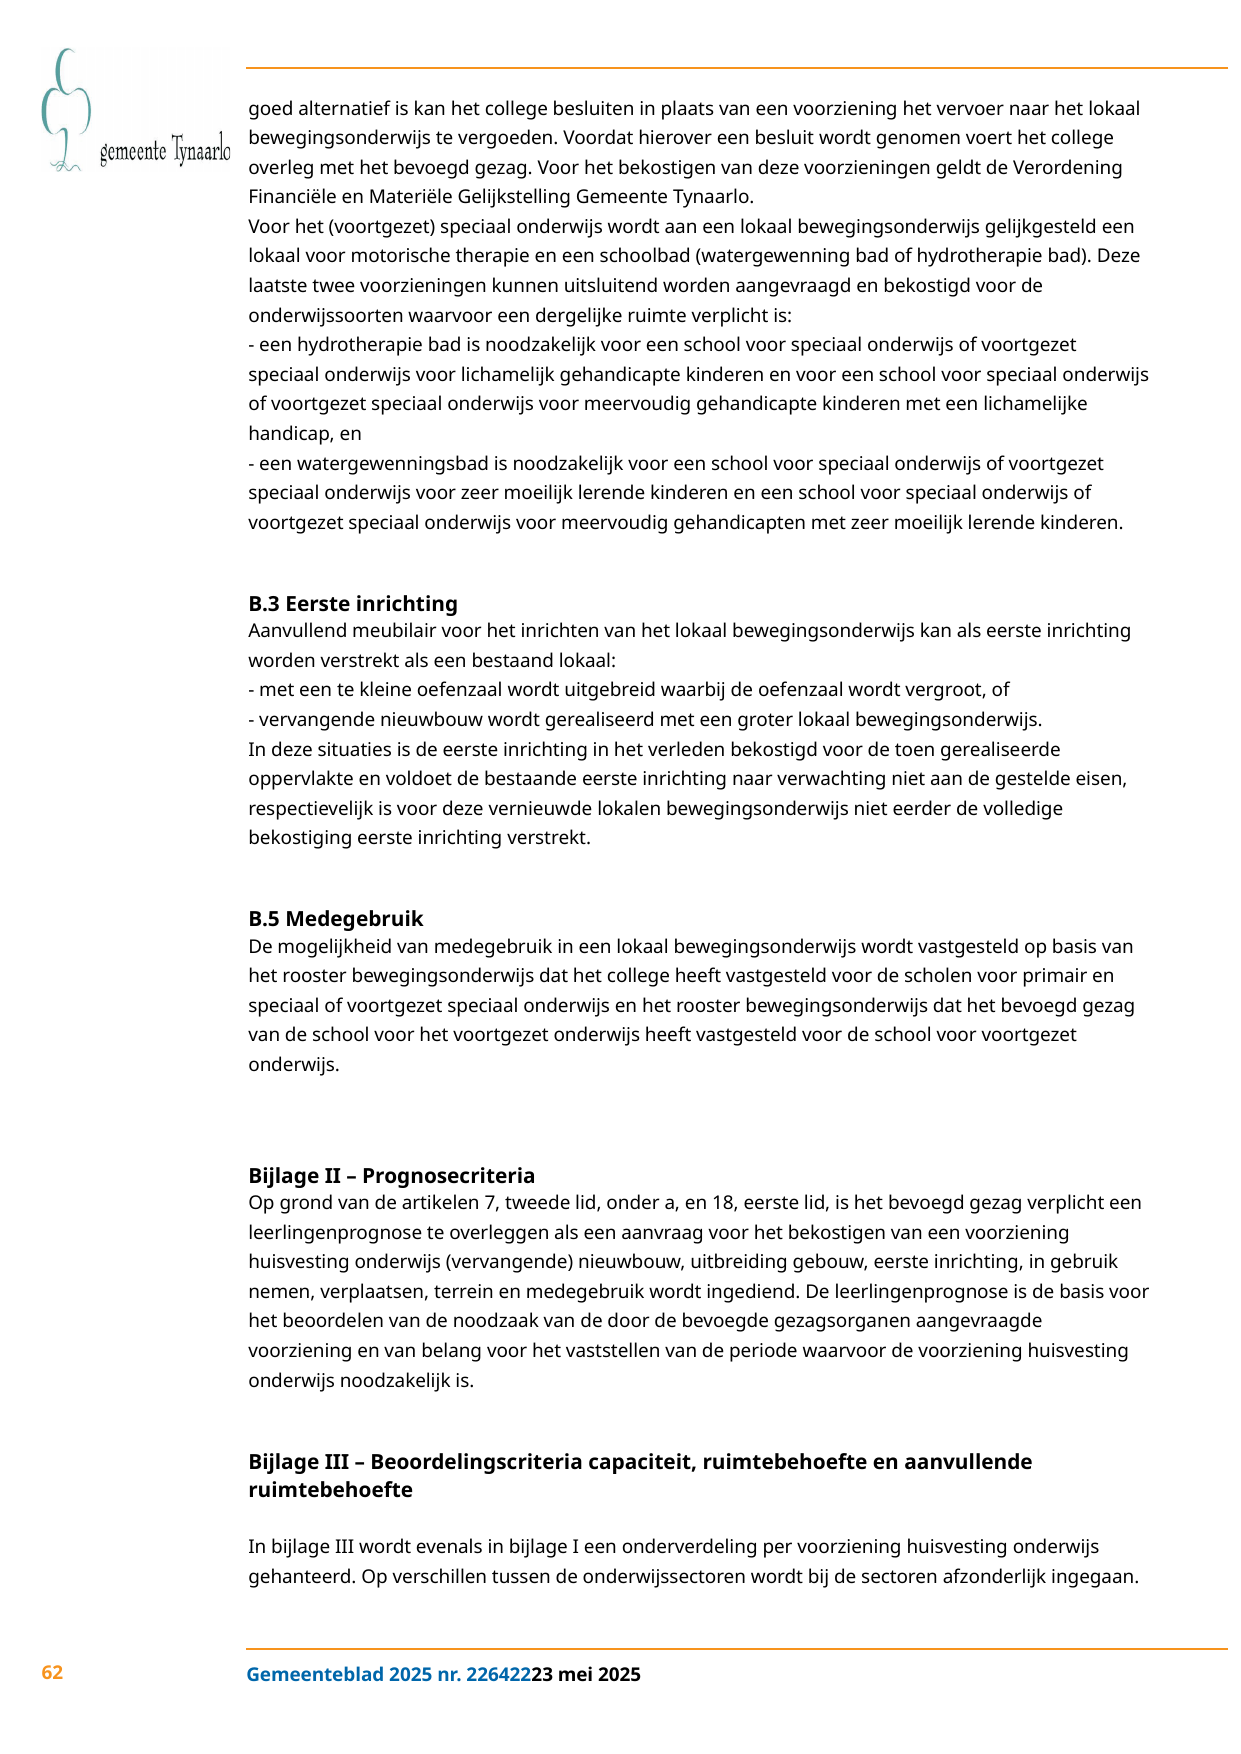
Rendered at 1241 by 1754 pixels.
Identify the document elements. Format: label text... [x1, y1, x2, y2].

text - een watergewenningsbad is noodzakelijk voor een school voor speciaal onderwijs of voortgezet speciaal onderwijs voor zeer moeilijk lerende kinderen en een school voor speciaal onderwijs of voortgezet speciaal onderwijs voor meervoudig gehandicapten met zeer moeilijk lerende kinderen. [248, 450, 1152, 535]
picture [41, 47, 231, 172]
text Aanvullend meubilair voor het inrichten van het lokaal bewegingsonderwijs kan als eerste inrichting worden verstrekt als een bestaand lokaal: [248, 617, 1152, 673]
text - met een te kleine oefenzaal wordt uitgebreid waarbij de oefenzaal wordt vergroot, of [248, 677, 1152, 702]
text B.5 Medegebruik [248, 904, 1152, 933]
text Op grond van de artikelen 7, tweede lid, onder a, en 18, eerste lid, is het bevoegd gezag verplicht een leerlingenprognose te overleggen als een aanvraag voor het bekostigen van een voorziening huisvesting onderwijs (vervangende) nieuwbouw, uitbreiding gebouw, eerste inrichting, in gebruik nemen, verplaatsen, terrein en medegebruik wordt ingediend. De leerlingenprognose is de basis voor het beoordelen van de noodzaak van de door de bevoegde gezagsorganen aangevraagde voorziening en van belang voor het vaststellen van de periode waarvoor de voorziening huisvesting onderwijs noodzakelijk is. [248, 1189, 1152, 1392]
text In bijlage III wordt evenals in bijlage I een onderverdeling per voorziening huisvesting onderwijs gehanteerd. Op verschillen tussen de onderwijssectoren wordt bij de sectoren afzonderlijk ingegaan. [248, 1533, 1152, 1588]
text De mogelijkheid van medegebruik in een lokaal bewegingsonderwijs wordt vastgesteld op basis van het rooster bewegingsonderwijs dat het college heeft vastgesteld voor de scholen voor primair en speciaal of voortgezet speciaal onderwijs en het rooster bewegingsonderwijs dat het bevoegd gezag van de school voor het voortgezet onderwijs heeft vastgesteld voor de school voor voortgezet onderwijs. [248, 933, 1152, 1077]
text - een hydrotherapie bad is noodzakelijk voor een school voor speciaal onderwijs of voortgezet speciaal onderwijs voor lichamelijk gehandicapte kinderen en voor een school voor speciaal onderwijs of voortgezet speciaal onderwijs voor meervoudig gehandicapte kinderen met een lichamelijke handicap, en [248, 331, 1152, 446]
text B.3 Eerste inrichting [248, 589, 1152, 617]
text Bijlage II – Prognosecriteria [248, 1161, 1152, 1189]
text - vervangende nieuwbouw wordt gerealiseerd met een groter lokaal bewegingsonderwijs. [248, 706, 1152, 732]
text Voor het (voortgezet) speciaal onderwijs wordt aan een lokaal bewegingsonderwijs gelijkgesteld een lokaal voor motorische therapie en een schoolbad (watergewenning bad of hydrotherapie bad). Deze laatste twee voorzieningen kunnen uitsluitend worden aangevraagd en bekostigd voor de onderwijssoorten waarvoor een dergelijke ruimte verplicht is: [248, 213, 1152, 328]
text In deze situaties is de eerste inrichting in het verleden bekostigd voor de toen gerealiseerde oppervlakte en voldoet de bestaande eerste inrichting naar verwachting niet aan de gestelde eisen, respectievelijk is voor deze vernieuwde lokalen bewegingsonderwijs niet eerder de volledige bekostiging eerste inrichting verstrekt. [248, 736, 1152, 850]
text goed alternatief is kan het college besluiten in plaats van een voorziening het vervoer naar het lokaal bewegingsonderwijs te vergoeden. Voordat hierover een besluit wordt genomen voert het college overleg met het bevoegd gezag. Voor het bekostigen van deze voorzieningen geldt de Verordening Financiële en Materiële Gelijkstelling Gemeente Tynaarlo. [248, 95, 1152, 209]
text Bijlage III – Beoordelingscriteria capaciteit, ruimtebehoefte en aanvullende ruimtebehoefte [248, 1447, 1152, 1504]
